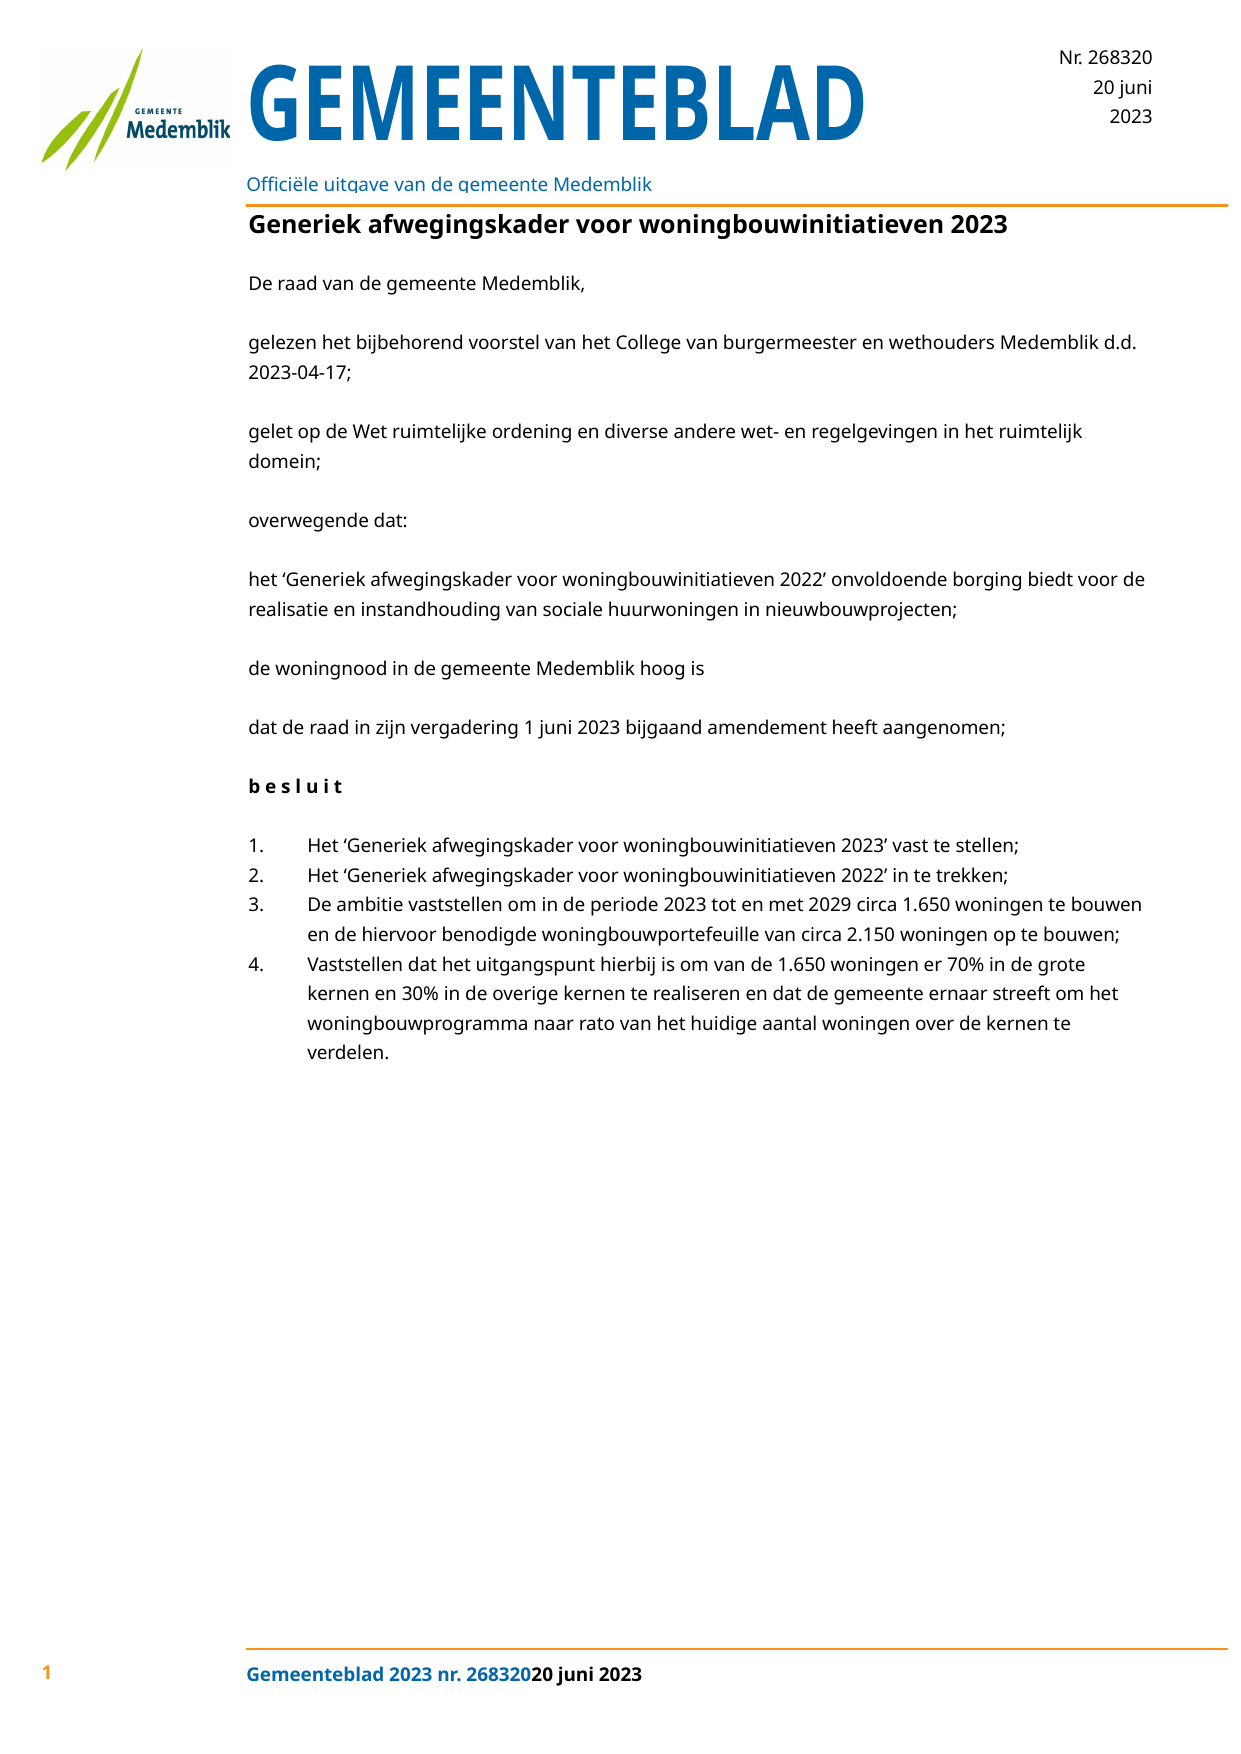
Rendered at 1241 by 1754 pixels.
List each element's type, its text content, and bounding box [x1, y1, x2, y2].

list Het ‘Generiek afwegingskader voor woningbouwinitiatieven 2022’ in te trekken; [248, 862, 1152, 888]
text Generiek afwegingskader voor woningbouwinitiatieven 2023 [248, 207, 1152, 241]
list Het ‘Generiek afwegingskader voor woningbouwinitiatieven 2023’ vast te stellen; [248, 832, 1152, 858]
picture [41, 47, 231, 172]
text gelet op ​de Wet ruimtelijke ordening en diverse andere wet- en regelgevingen in het ruimtelijk domein; [248, 418, 1152, 473]
text b e s l u i t [248, 773, 1152, 799]
list De ambitie vaststellen om in de periode 2023 tot en met 2029 circa 1.650 woningen te bouwen en de hiervoor benodigde woningbouwportefeuille van circa 2.150 woningen op te bouwen; [248, 892, 1152, 947]
text het ‘Generiek afwegingskader voor woningbouwinitiatieven 2022’ onvoldoende borging biedt voor de realisatie en instandhouding van sociale huurwoningen in nieuwbouwprojecten; [248, 566, 1152, 621]
text de woningnood in de gemeente Medemblik hoog is [248, 655, 1152, 681]
text dat de raad in zijn vergadering 1 juni 2023 bijgaand amendement heeft aangenomen; [248, 714, 1152, 740]
list Vaststellen dat het uitgangspunt hierbij is om van de 1.650 woningen er 70% in de grote kernen en 30% in de overige kernen te realiseren en dat de gemeente ernaar streeft om het woningbouwprogramma naar rato van het huidige aantal woningen over de kernen te verdelen. [248, 951, 1152, 1065]
text De raad van de gemeente Medemblik, [248, 270, 1152, 296]
text overwegende dat: [248, 507, 1152, 533]
text gelezen het bijbehorend voorstel van het College van burgermeester en wethouders Medemblik d.d. 2023-04-17; [248, 329, 1152, 385]
